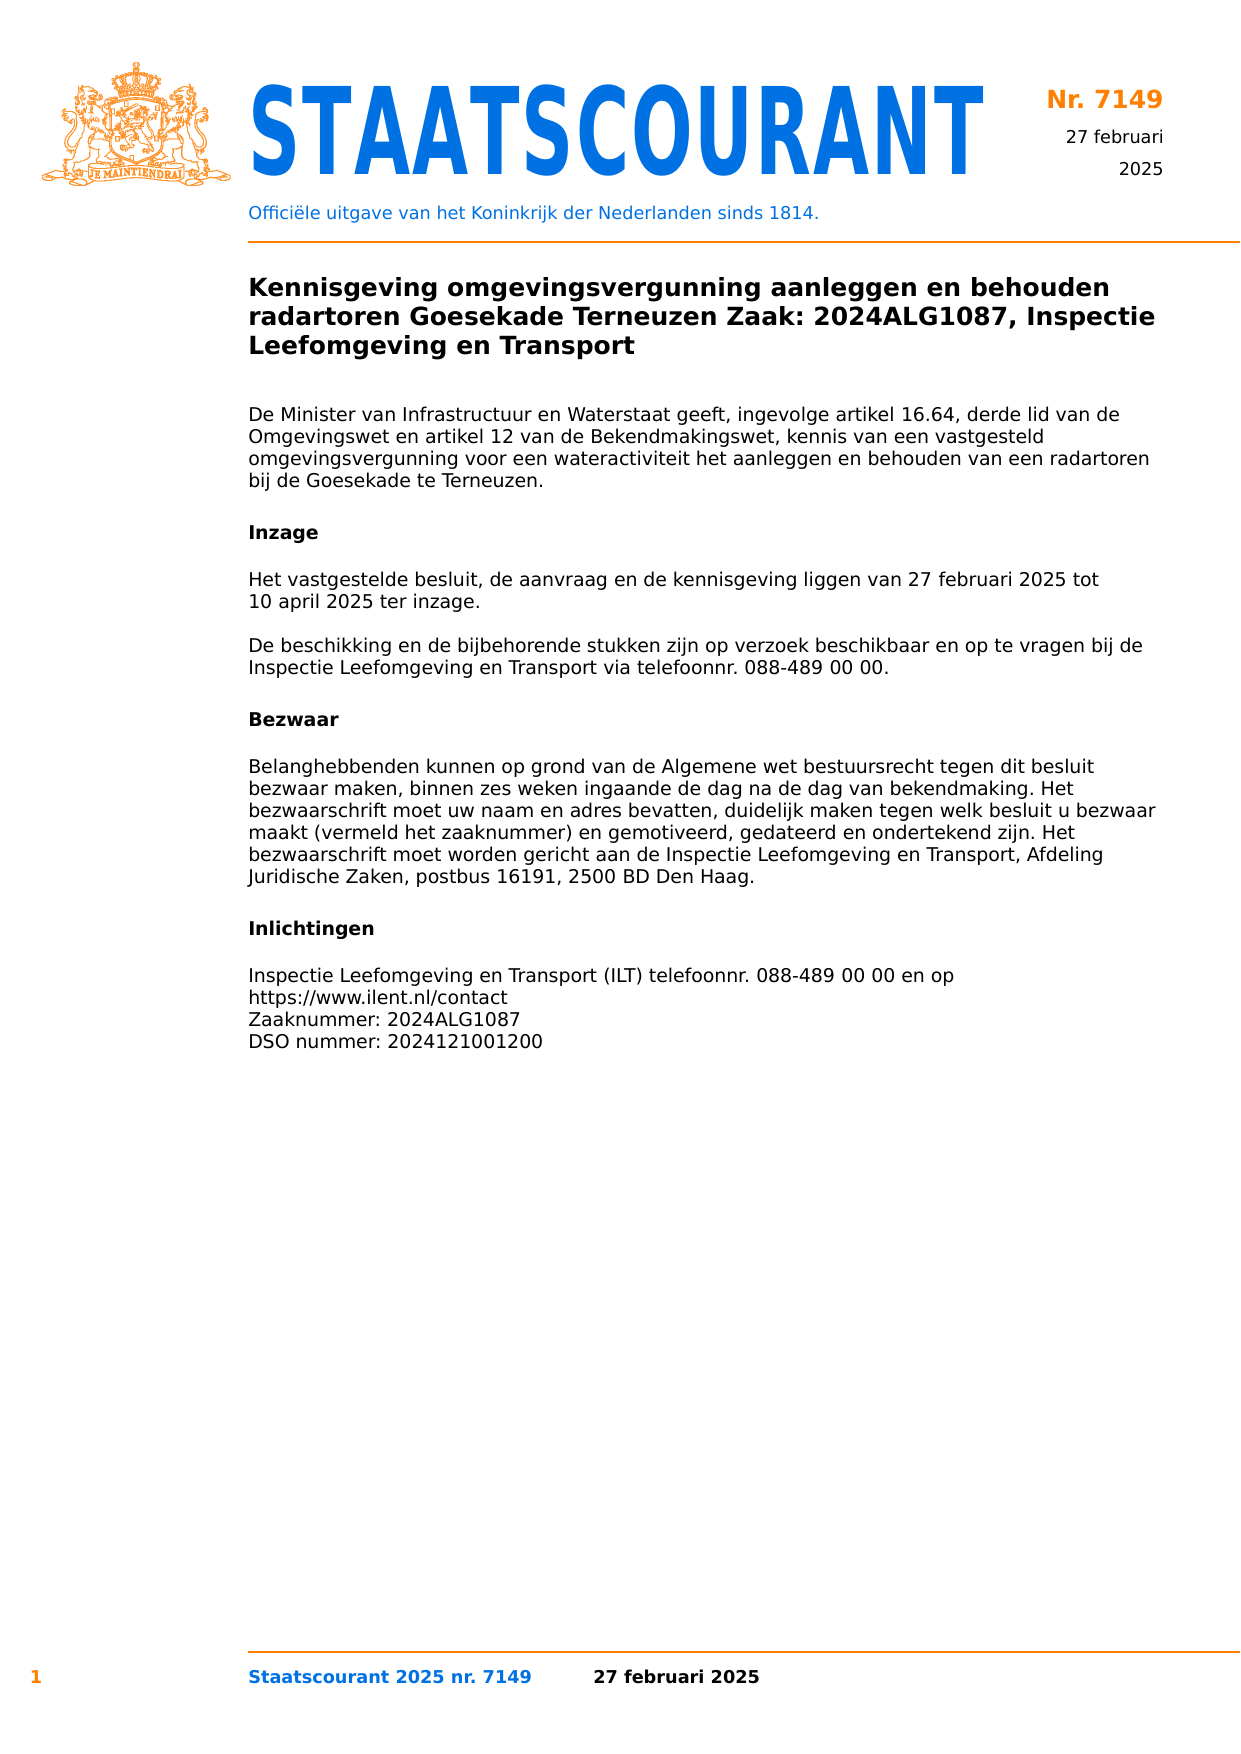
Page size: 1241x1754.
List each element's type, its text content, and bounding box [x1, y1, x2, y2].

picture [41, 62, 231, 186]
table_header Nr. 7149 [998, 62, 1240, 121]
subtitle Kennisgeving omgevingsvergunning aanleggen en behouden radartoren Goesekade Terneuzen Zaak: 2024ALG1087, Inspectie Leefomgeving en Transport [248, 273, 1163, 361]
subtitle Inzage [248, 522, 1163, 544]
table_cell Officiële uitgave van het Koninkrijk der Nederlanden sinds 1814. [248, 203, 1240, 241]
text DSO nummer: 2024121001200 [248, 1031, 1163, 1053]
table_header [25, 62, 248, 241]
text Zaaknummer: 2024ALG1087 [248, 1009, 1163, 1031]
text De Minister van Infrastructuur en Waterstaat geeft, ingevolge artikel 16.64, derde lid van de Omgevingswet en artikel 12 van de Bekendmakingswet, kennis van een vastgesteld omgevingsvergunning voor een wateractiviteit het aanleggen en behouden van een radartoren bij de Goesekade te Terneuzen. [248, 404, 1163, 492]
subtitle Bezwaar [248, 709, 1163, 731]
table_cell 2025 [998, 153, 1240, 203]
table_cell 27 februari [998, 121, 1240, 153]
table_header STAATSCOURANT [248, 62, 998, 203]
text Inspectie Leefomgeving en Transport (ILT) telefoonnr. 088-489 00 00 en op https://www.ilent.nl/contact [248, 965, 1163, 1009]
text Het vastgestelde besluit, de aanvraag en de kennisgeving liggen van 27 februari 2025 tot 10 april 2025 ter inzage. [248, 569, 1163, 613]
text Belanghebbenden kunnen op grond van de Algemene wet bestuursrecht tegen dit besluit bezwaar maken, binnen zes weken ingaande de dag na de dag van bekendmaking. Het bezwaarschrift moet uw naam en adres bevatten, duidelijk maken tegen welk besluit u bezwaar maakt (vermeld het zaaknummer) en gemotiveerd, gedateerd en ondertekend zijn. Het bezwaarschrift moet worden gericht aan de Inspectie Leefomgeving en Transport, Afdeling Juridische Zaken, postbus 16191, 2500 BD Den Haag. [248, 756, 1163, 888]
subtitle Inlichtingen [248, 918, 1163, 940]
text De beschikking en de bijbehorende stukken zijn op verzoek beschikbaar en op te vragen bij de Inspectie Leefomgeving en Transport via telefoonnr. 088-489 00 00. [248, 635, 1163, 679]
